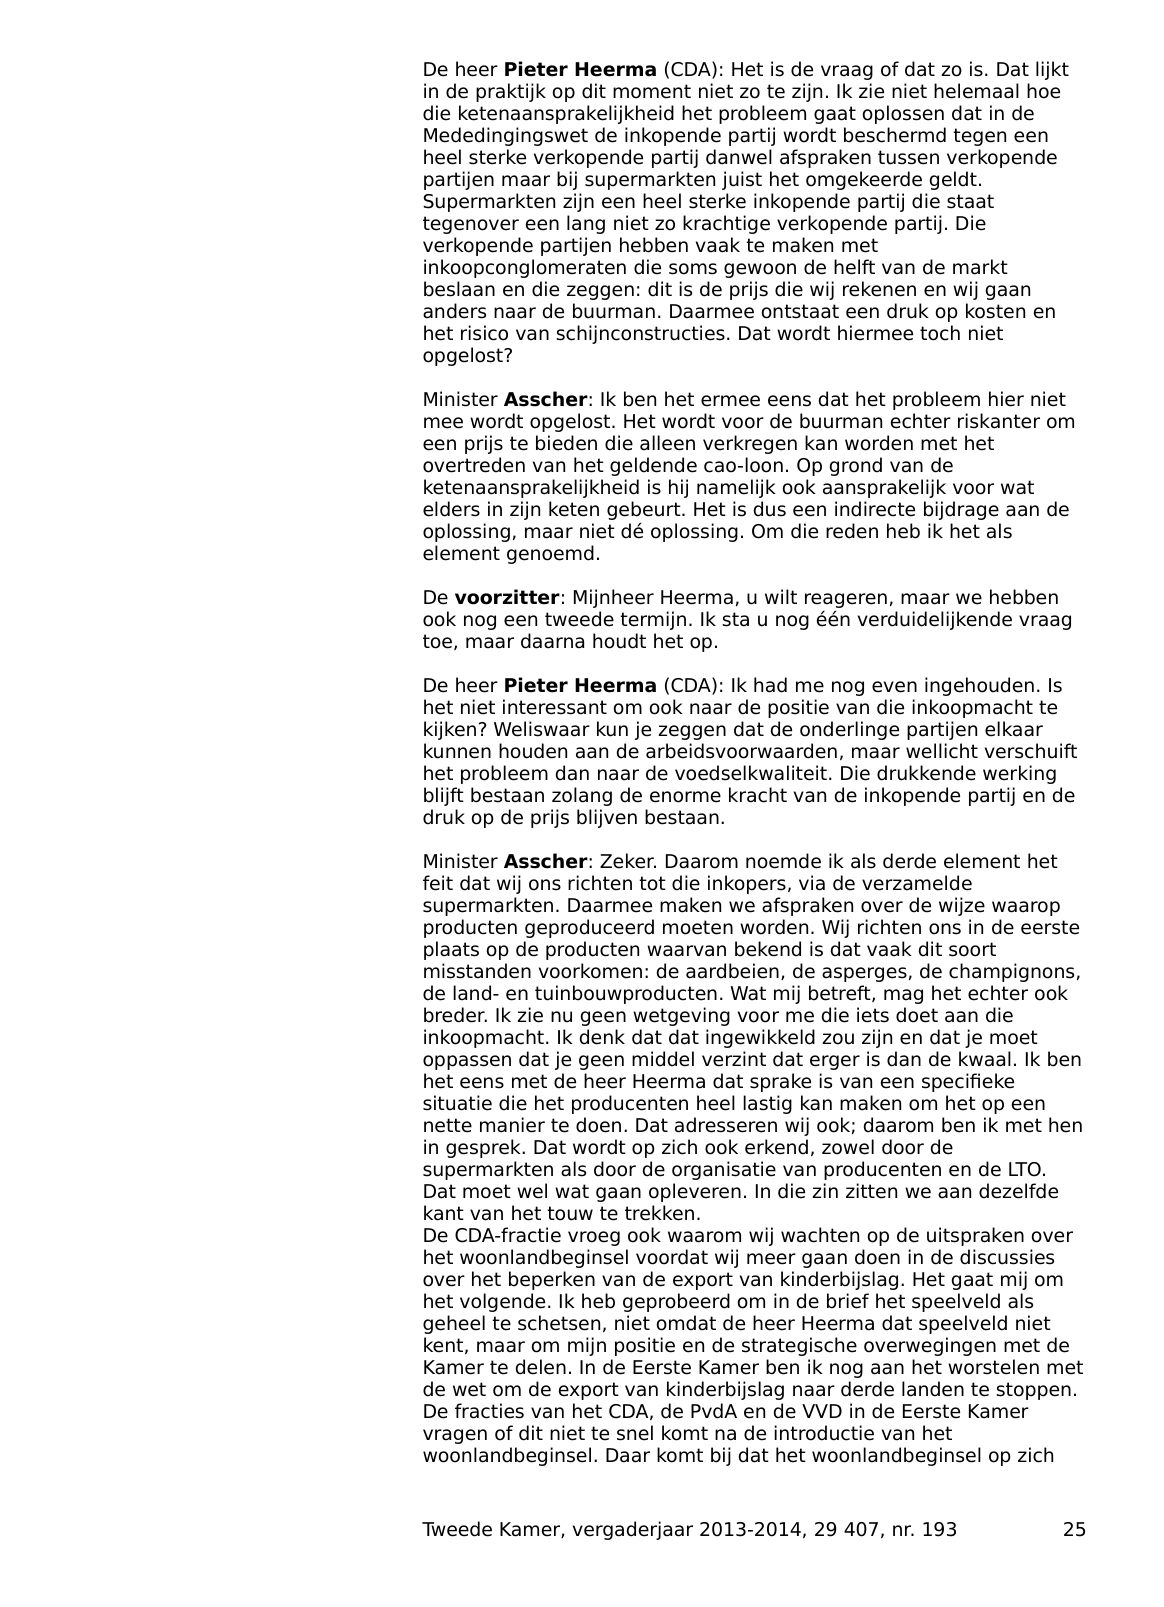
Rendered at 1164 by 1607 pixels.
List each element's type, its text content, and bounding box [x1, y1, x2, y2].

text De heer Pieter Heerma (CDA): Ik had me nog even ingehouden. Is het niet interessant om ook naar de positie van die inkoopmacht te kijken? Weliswaar kun je zeggen dat de onderlinge partijen elkaar kunnen houden aan de arbeidsvoorwaarden, maar wellicht verschuift het probleem dan naar de voedselkwaliteit. Die drukkende werking blijft bestaan zolang de enorme kracht van de inkopende partij en de druk op de prijs blijven bestaan. [422, 675, 1087, 829]
text Minister Asscher: Zeker. Daarom noemde ik als derde element het feit dat wij ons richten tot die inkopers, via de verzamelde supermarkten. Daarmee maken we afspraken over de wijze waarop producten geproduceerd moeten worden. Wij richten ons in de eerste plaats op de producten waarvan bekend is dat vaak dit soort misstanden voorkomen: de aardbeien, de asperges, de champignons, de land- en tuinbouwproducten. Wat mij betreft, mag het echter ook breder. Ik zie nu geen wetgeving voor me die iets doet aan die inkoopmacht. Ik denk dat dat ingewikkeld zou zijn en dat je moet oppassen dat je geen middel verzint dat erger is dan de kwaal. Ik ben het eens met de heer Heerma dat sprake is van een specifieke situatie die het producenten heel lastig kan maken om het op een nette manier te doen. Dat adresseren wij ook; daarom ben ik met hen in gesprek. Dat wordt op zich ook erkend, zowel door de supermarkten als door de organisatie van producenten en de LTO. Dat moet wel wat gaan opleveren. In die zin zitten we aan dezelfde kant van het touw te trekken. [422, 851, 1087, 1225]
text Minister Asscher: Ik ben het ermee eens dat het probleem hier niet mee wordt opgelost. Het wordt voor de buurman echter riskanter om een prijs te bieden die alleen verkregen kan worden met het overtreden van het geldende cao-loon. Op grond van de ketenaansprakelijkheid is hij namelijk ook aansprakelijk voor wat elders in zijn keten gebeurt. Het is dus een indirecte bijdrage aan de oplossing, maar niet dé oplossing. Om die reden heb ik het als element genoemd. [422, 389, 1087, 565]
text De voorzitter: Mijnheer Heerma, u wilt reageren, maar we hebben ook nog een tweede termijn. Ik sta u nog één verduidelijkende vraag toe, maar daarna houdt het op. [422, 587, 1087, 653]
text De heer Pieter Heerma (CDA): Het is de vraag of dat zo is. Dat lijkt in de praktijk op dit moment niet zo te zijn. Ik zie niet helemaal hoe die ketenaansprakelijkheid het probleem gaat oplossen dat in de Mededingingswet de inkopende partij wordt beschermd tegen een heel sterke verkopende partij danwel afspraken tussen verkopende partijen maar bij supermarkten juist het omgekeerde geldt. Supermarkten zijn een heel sterke inkopende partij die staat tegenover een lang niet zo krachtige verkopende partij. Die verkopende partijen hebben vaak te maken met inkoopconglomeraten die soms gewoon de helft van de markt beslaan en die zeggen: dit is de prijs die wij rekenen en wij gaan anders naar de buurman. Daarmee ontstaat een druk op kosten en het risico van schijnconstructies. Dat wordt hiermee toch niet opgelost? [422, 59, 1087, 367]
text De CDA-fractie vroeg ook waarom wij wachten op de uitspraken over het woonlandbeginsel voordat wij meer gaan doen in de discussies over het beperken van de export van kinderbijslag. Het gaat mij om het volgende. Ik heb geprobeerd om in de brief het speelveld als geheel te schetsen, niet omdat de heer Heerma dat speelveld niet kent, maar om mijn positie en de strategische overwegingen met de Kamer te delen. In de Eerste Kamer ben ik nog aan het worstelen met de wet om de export van kinderbijslag naar derde landen te stoppen. De fracties van het CDA, de PvdA en de VVD in de Eerste Kamer vragen of dit niet te snel komt na de introductie van het woonlandbeginsel. Daar komt bij dat het woonlandbeginsel op zich [422, 1225, 1087, 1467]
